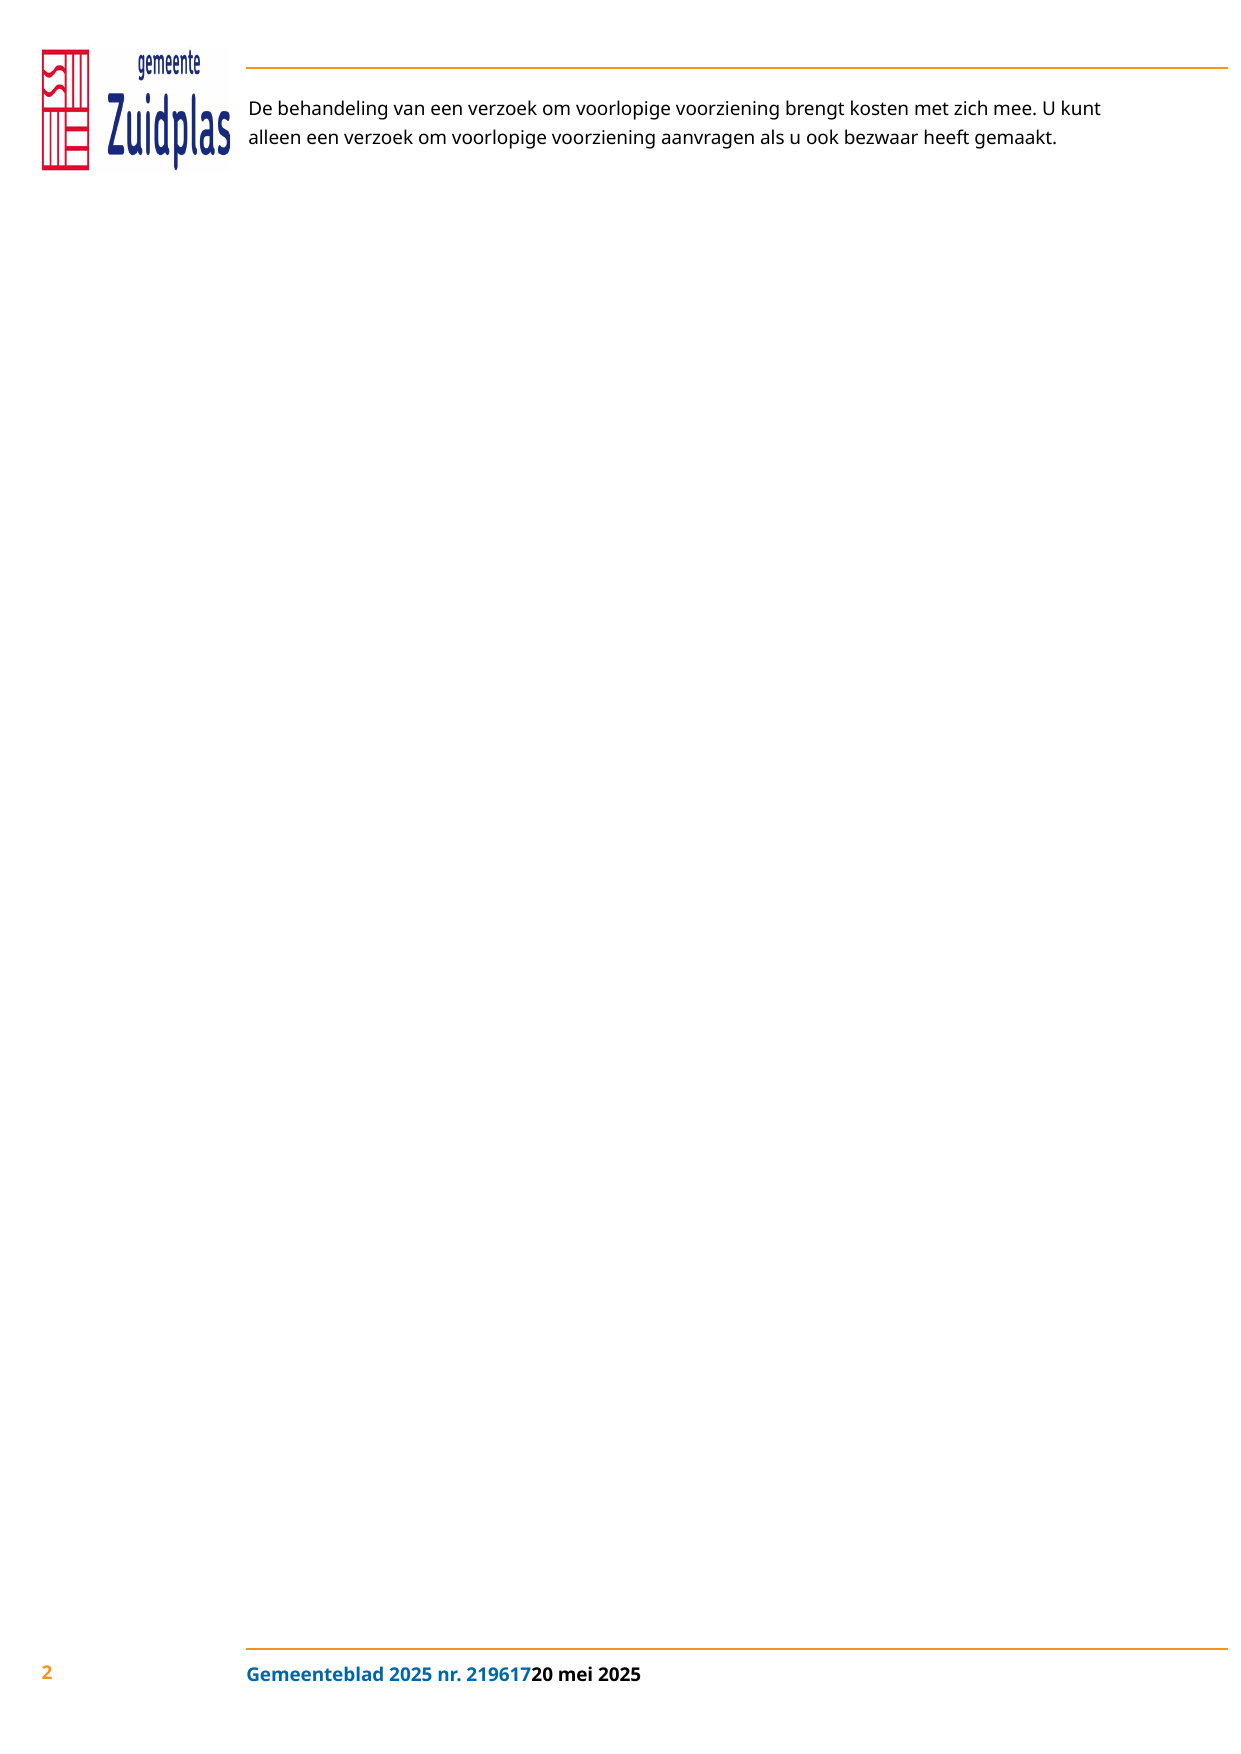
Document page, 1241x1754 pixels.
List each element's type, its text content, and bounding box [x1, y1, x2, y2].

picture [41, 47, 231, 172]
text De behandeling van een verzoek om voorlopige voorziening brengt kosten met zich mee. U kunt alleen een verzoek om voorlopige voorziening aanvragen als u ook bezwaar heeft gemaakt. [248, 95, 1152, 150]
